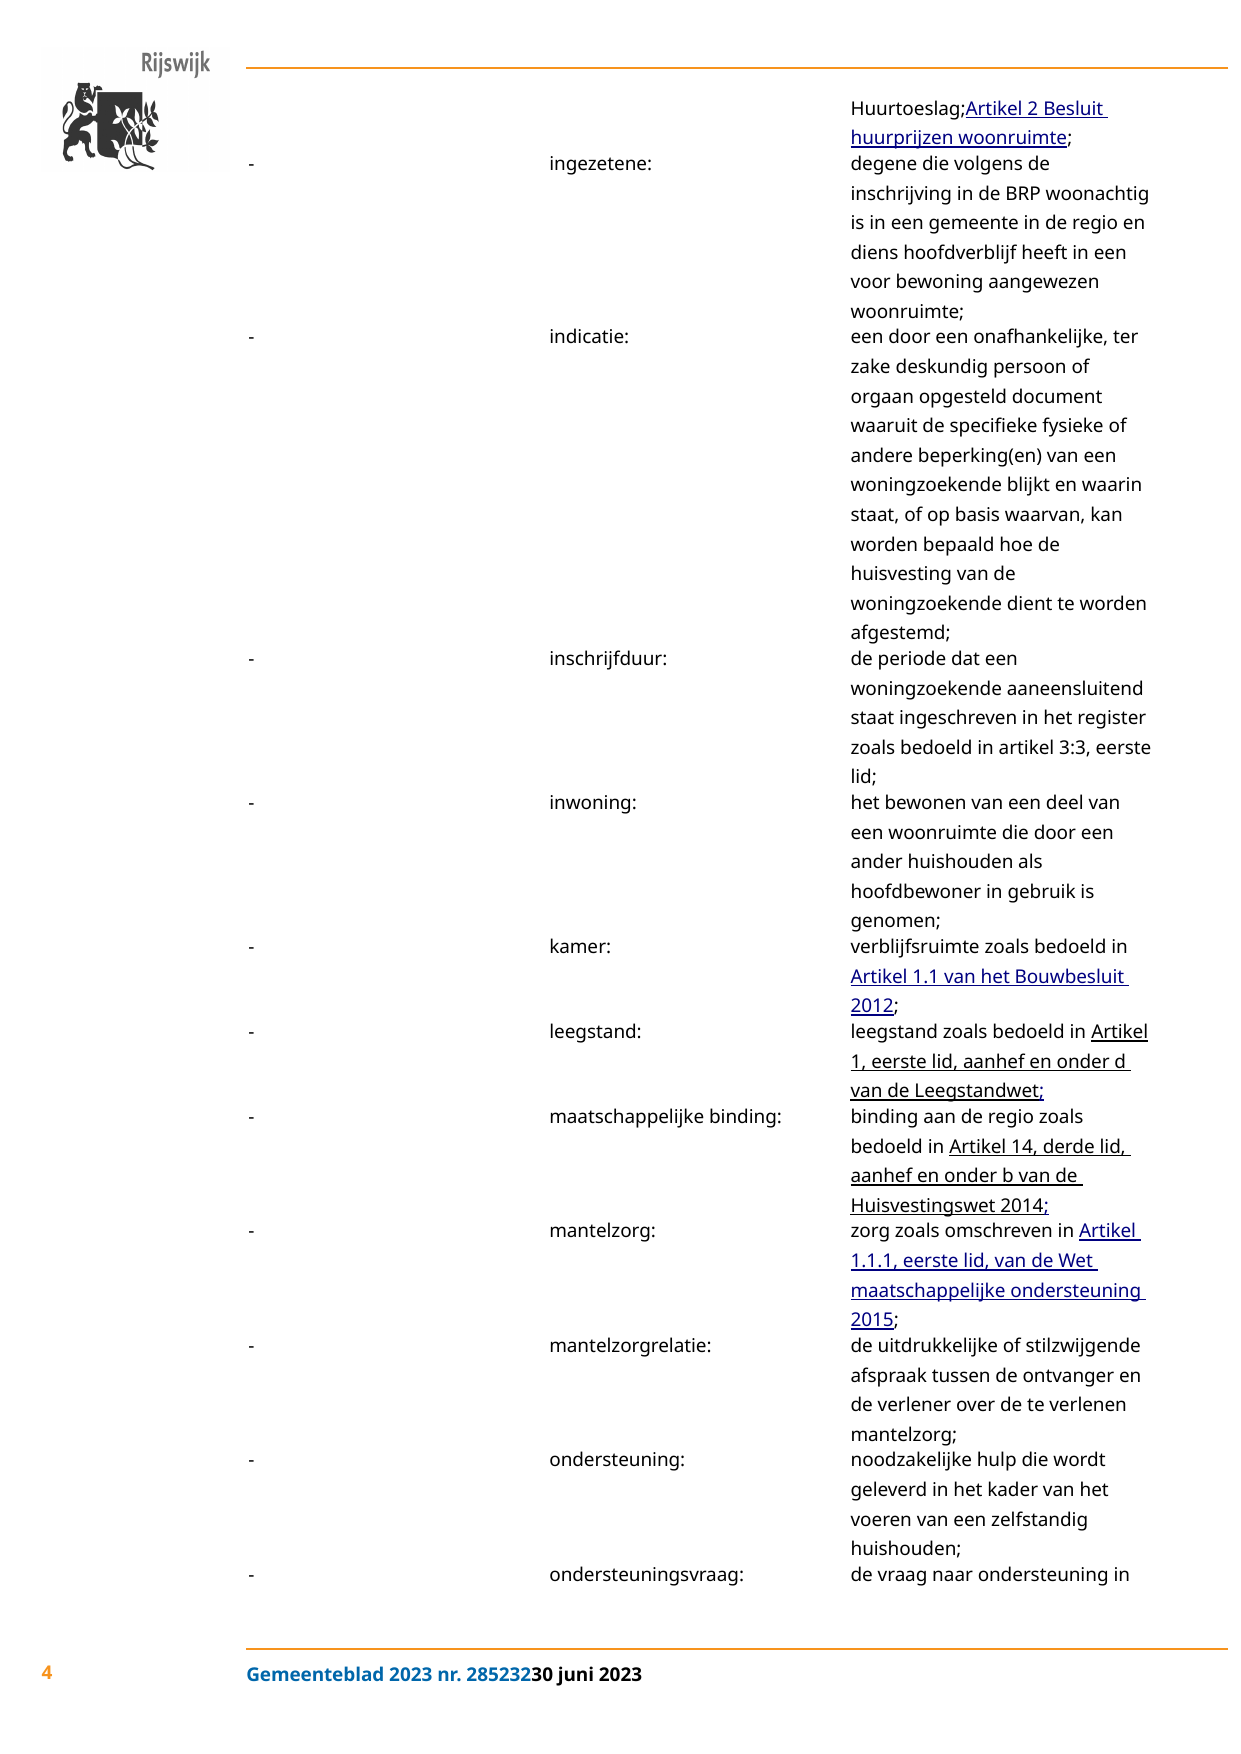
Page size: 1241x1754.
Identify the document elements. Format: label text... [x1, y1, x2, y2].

table_cell ingezetene: [549, 150, 850, 324]
table_cell - [248, 1561, 549, 1587]
table_cell - [248, 1218, 549, 1332]
table_cell noodzakelijke hulp die wordt geleverd in het kader van het voeren van een zelfstandig huishouden; [850, 1447, 1152, 1561]
table_cell [549, 95, 850, 150]
table_cell - [248, 1332, 549, 1447]
table_cell inwoning: [549, 789, 850, 933]
table_cell verblijfsruimte zoals bedoeld in Artikel 1.1 van het Bouwbesluit 2012; [850, 934, 1152, 1018]
table_cell indicatie: [549, 324, 850, 645]
table_cell - [248, 95, 549, 150]
table_cell - [248, 934, 549, 1018]
table_cell het bewonen van een deel van een woonruimte die door een ander huishouden als hoofdbewoner in gebruik is genomen; [850, 789, 1152, 933]
table_cell binding aan de regio zoals bedoeld in Artikel 14, derde lid, aanhef en onder b van de Huisvestingswet 2014; [850, 1103, 1152, 1218]
table_cell - [248, 1018, 549, 1103]
table_cell maatschappelijke binding: [549, 1103, 850, 1218]
table_cell een door een onafhankelijke, ter zake deskundig persoon of orgaan opgesteld document waaruit de specifieke fysieke of andere beperking(en) van een woningzoekende blijkt en waarin staat, of op basis waarvan, kan worden bepaald hoe de huisvesting van de woningzoekende dient te worden afgestemd; [850, 324, 1152, 645]
table_cell - [248, 789, 549, 933]
table_cell - [248, 1103, 549, 1218]
table_cell inschrijfduur: [549, 645, 850, 789]
table_cell de periode dat een woningzoekende aaneensluitend staat ingeschreven in het register zoals bedoeld in artikel 3:3, eerste lid; [850, 645, 1152, 789]
table_cell - [248, 150, 549, 324]
table_cell de vraag naar ondersteuning in [850, 1561, 1152, 1587]
table_cell mantelzorg: [549, 1218, 850, 1332]
table_cell degene die volgens de inschrijving in de BRP woonachtig is in een gemeente in de regio en diens hoofdverblijf heeft in een voor bewoning aangewezen woonruimte; [850, 150, 1152, 324]
table_cell leegstand zoals bedoeld in Artikel 1, eerste lid, aanhef en onder d van de Leegstandwet; [850, 1018, 1152, 1103]
table_cell Huurtoeslag;Artikel 2 Besluit huurprijzen woonruimte; [850, 95, 1152, 150]
picture [41, 47, 231, 172]
table_cell ondersteuningsvraag: [549, 1561, 850, 1587]
table_cell de uitdrukkelijke of stilzwijgende afspraak tussen de ontvanger en de verlener over de te verlenen mantelzorg; [850, 1332, 1152, 1447]
table_cell - [248, 324, 549, 645]
table_cell kamer: [549, 934, 850, 1018]
table_cell leegstand: [549, 1018, 850, 1103]
table_cell ondersteuning: [549, 1447, 850, 1561]
table_cell - [248, 645, 549, 789]
table_cell - [248, 1447, 549, 1561]
table_cell zorg zoals omschreven in Artikel 1.1.1, eerste lid, van de Wet maatschappelijke ondersteuning 2015; [850, 1218, 1152, 1332]
table_cell mantelzorgrelatie: [549, 1332, 850, 1447]
